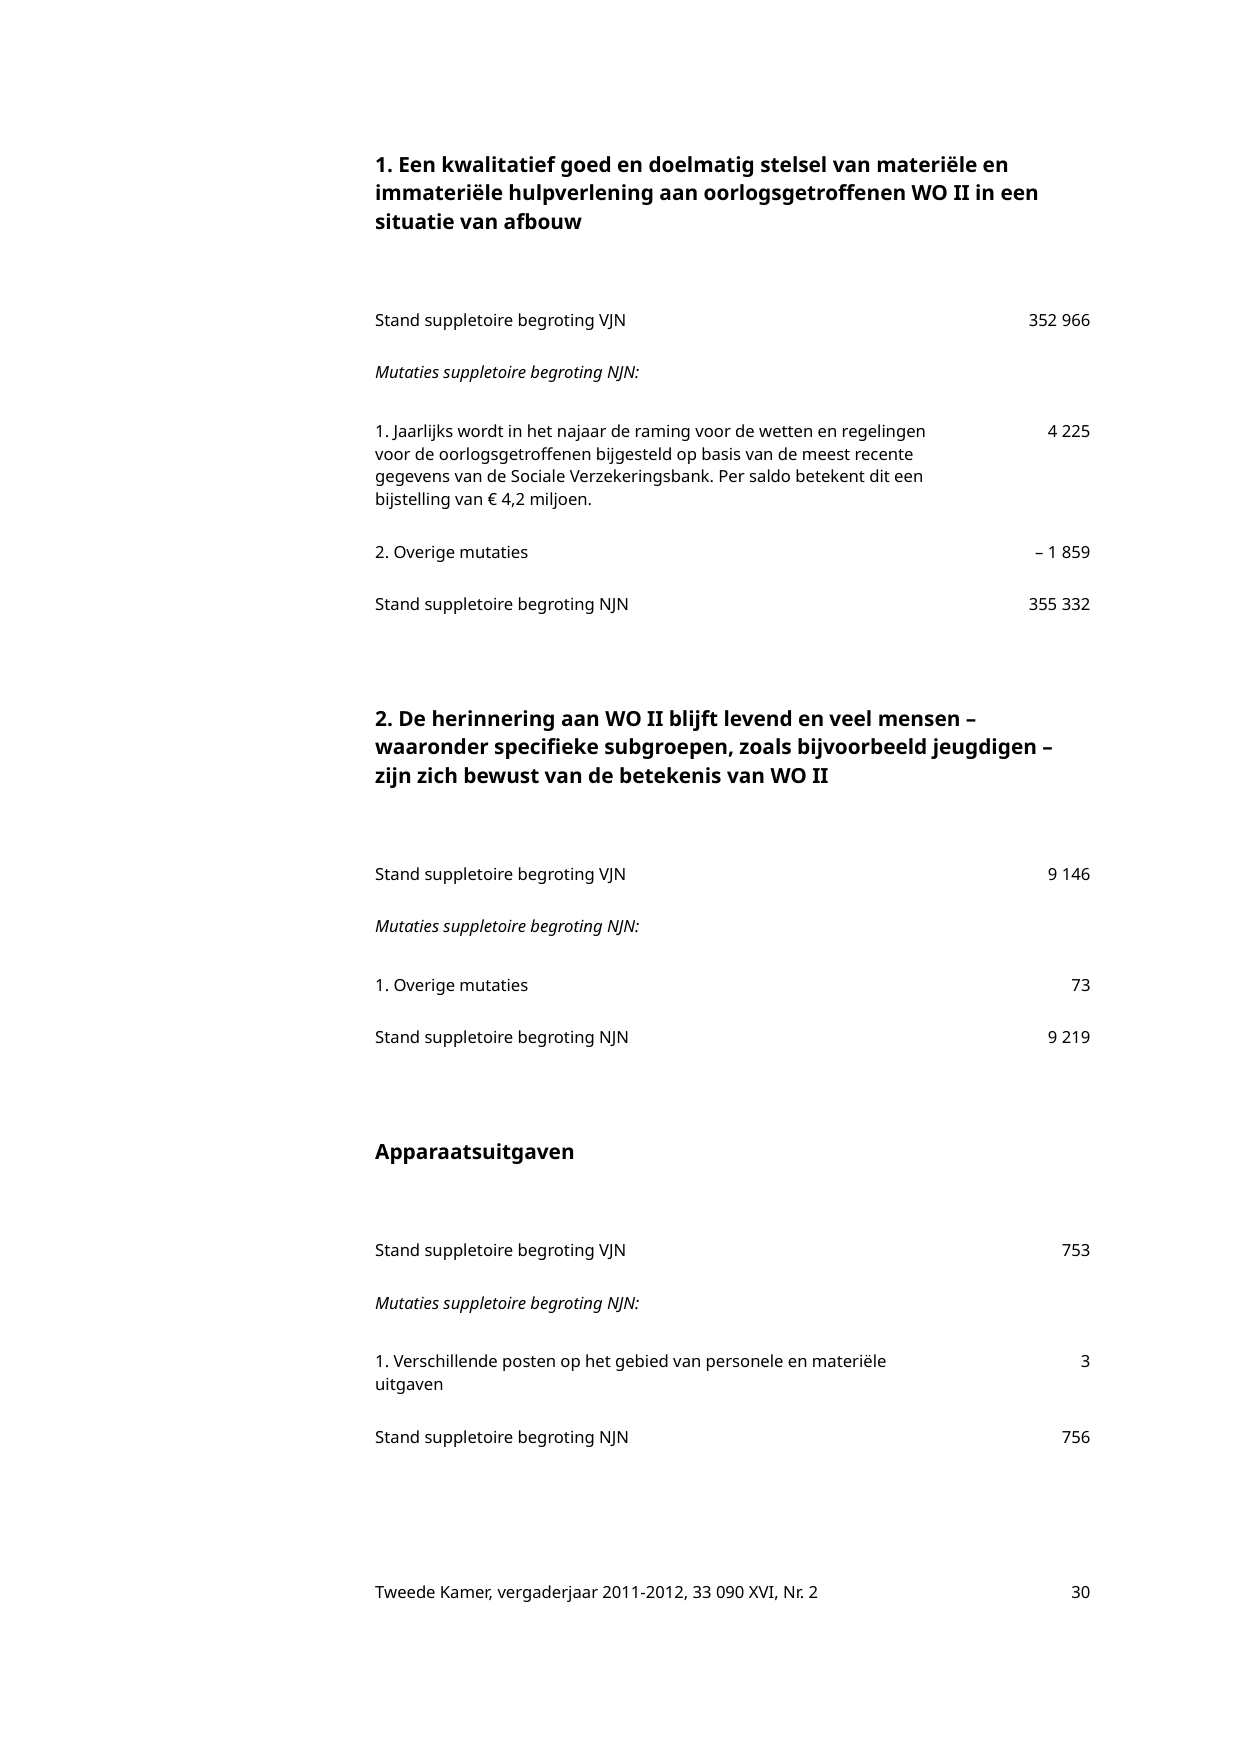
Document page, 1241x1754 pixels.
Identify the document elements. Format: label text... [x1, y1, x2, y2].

table_cell 1. Overige mutaties [375, 974, 947, 1026]
table_cell Stand suppletoire begroting NJN [375, 1026, 947, 1079]
table_cell 2. Overige mutaties [375, 540, 947, 593]
text Apparaatsuitgaven [375, 1137, 1090, 1166]
table_header 753 [940, 1239, 1090, 1291]
table_cell 4 225 [947, 419, 1090, 540]
table_cell [947, 361, 1090, 419]
table_header 352 966 [947, 308, 1090, 361]
table_cell Mutaties suppletoire begroting NJN: [375, 361, 947, 419]
text 2. De herinnering aan WO II blijft levend en veel mensen – waaronder specifieke subgroepen, zoals bijvoorbeeld jeugdigen – zijn zich bewust van de betekenis van WO II [375, 704, 1090, 789]
table_cell 3 [940, 1350, 1090, 1425]
table_cell 73 [947, 974, 1090, 1026]
table_cell Mutaties suppletoire begroting NJN: [375, 1291, 940, 1350]
table_cell Mutaties suppletoire begroting NJN: [375, 915, 947, 973]
table_cell 756 [940, 1425, 1090, 1478]
table_header Stand suppletoire begroting VJN [375, 308, 947, 361]
table_header Stand suppletoire begroting VJN [375, 862, 947, 915]
table_cell 9 219 [947, 1026, 1090, 1079]
table_cell Stand suppletoire begroting NJN [375, 593, 947, 646]
table_cell Stand suppletoire begroting NJN [375, 1425, 940, 1478]
table_cell [940, 1291, 1090, 1350]
table_cell 355 332 [947, 593, 1090, 646]
text 1. Een kwalitatief goed en doelmatig stelsel van materiële en immateriële hulpverlening aan oorlogsgetroffenen WO II in een situatie van afbouw [375, 150, 1090, 235]
table_cell [947, 915, 1090, 973]
table_header 9 146 [947, 862, 1090, 915]
table_cell 1. Jaarlijks wordt in het najaar de raming voor de wetten en regelingen voor de oorlogsgetroffenen bijgesteld op basis van de meest recente gegevens van de Sociale Verzekeringsbank. Per saldo betekent dit een bijstelling van € 4,2 miljoen. [375, 419, 947, 540]
table_header Stand suppletoire begroting VJN [375, 1239, 940, 1291]
table_cell – 1 859 [947, 540, 1090, 593]
table_cell 1. Verschillende posten op het gebied van personele en materiële uitgaven [375, 1350, 940, 1425]
